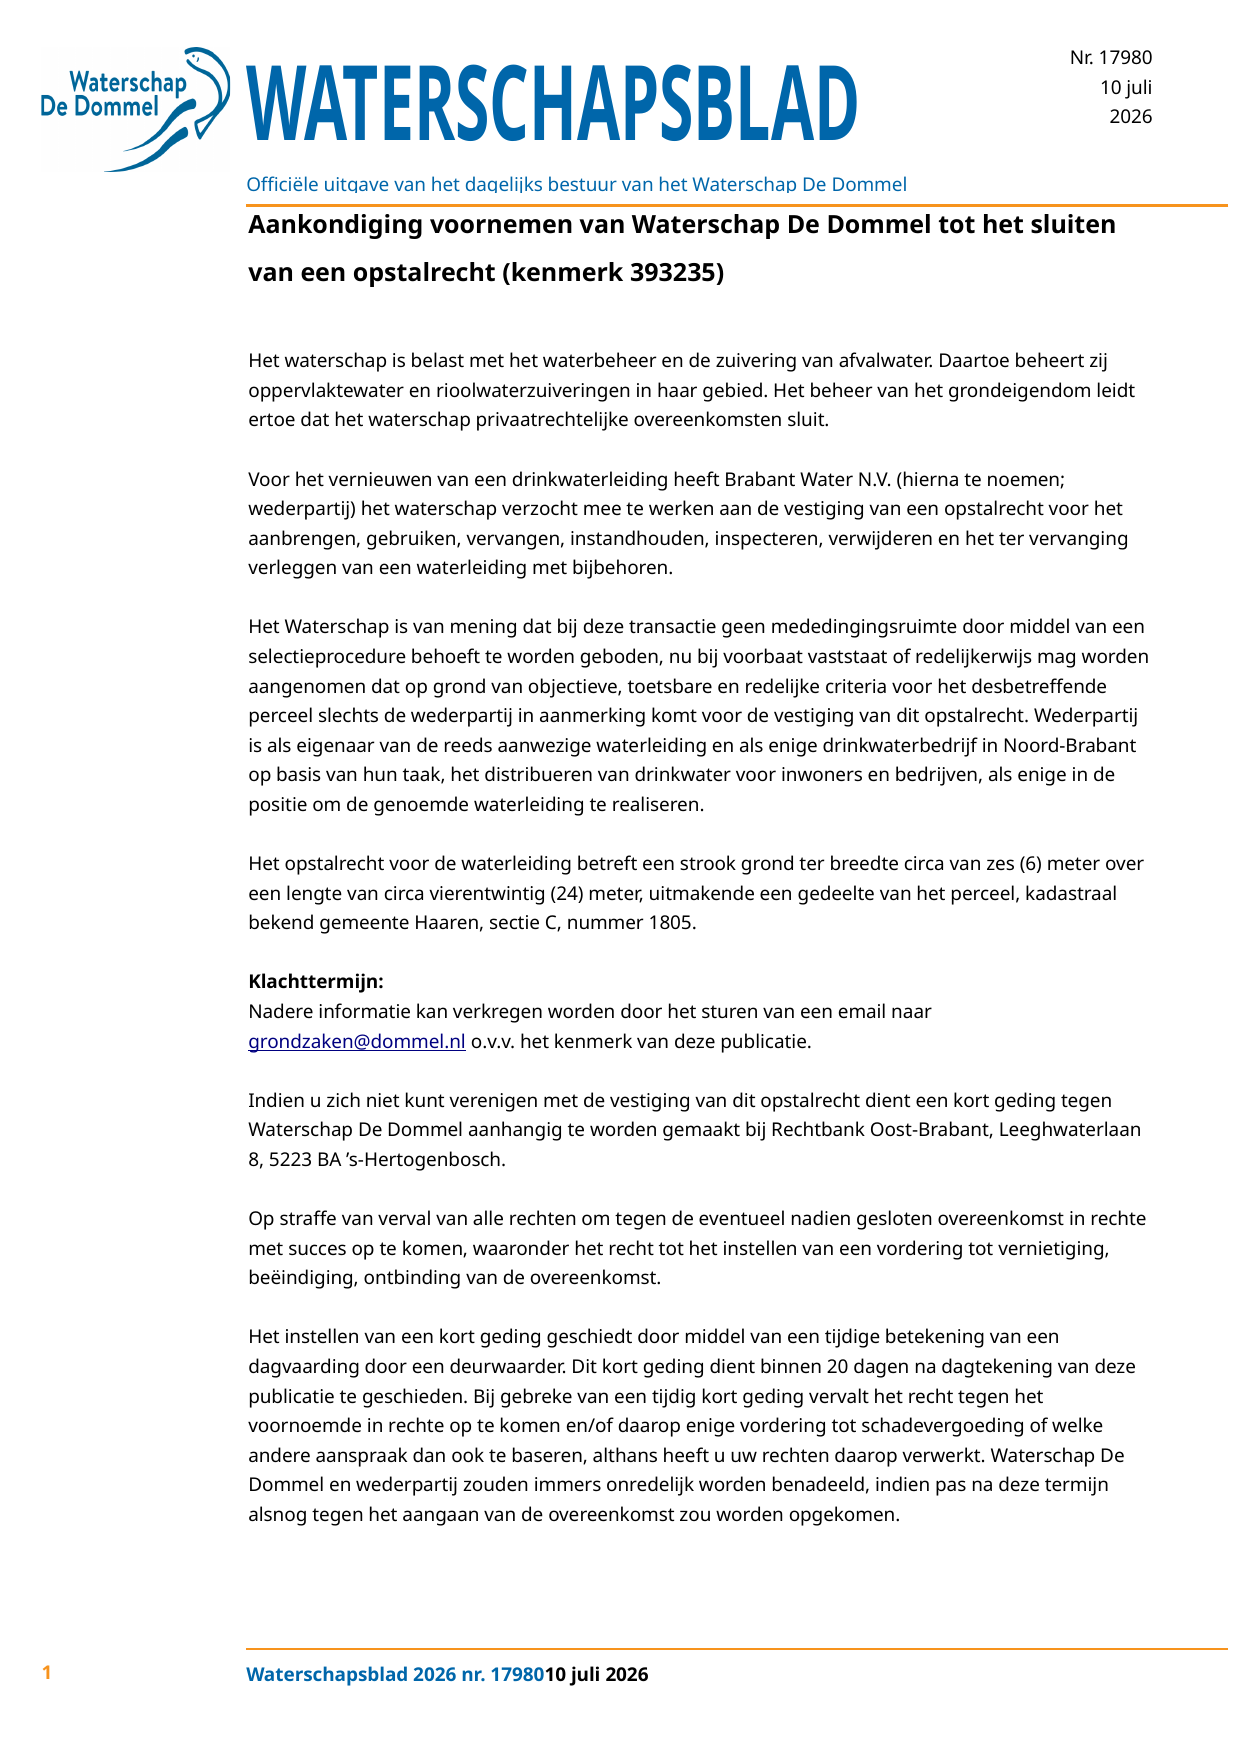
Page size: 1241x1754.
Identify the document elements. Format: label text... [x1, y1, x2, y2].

picture [198, 118, 210, 131]
picture [45, 99, 51, 111]
text Voor het vernieuwen van een drinkwaterleiding heeft Brabant Water N.V. (hierna te noemen; wederpartij) het waterschap verzocht mee te werken aan de vestiging van een opstalrecht voor het aanbrengen, gebruiken, vervangen, instandhouden, inspecteren, verwijderen en het ter vervanging verleggen van een waterleiding met bijbehoren. [248, 466, 1152, 580]
text Aankondiging voornemen van Waterschap De Dommel tot het sluiten van een opstalrecht (kenmerk 393235) [248, 207, 1152, 288]
text Het waterschap is belast met het waterbeheer en de zuivering van afvalwater. Daartoe beheert zij oppervlaktewater en rioolwaterzuiveringen in haar gebied. Het beheer van het grondeigendom leidt ertoe dat het waterschap privaatrechtelijke overeenkomsten sluit. [248, 347, 1152, 432]
text Het Waterschap is van mening dat bij deze transactie geen mededingingsruimte door middel van een selectieprocedure behoeft te worden geboden, nu bij voorbaat vaststaat of redelijkerwijs mag worden aangenomen dat op grond van objectieve, toetsbare en redelijke criteria voor het desbetreffende perceel slechts de wederpartij in aanmerking komt voor de vestiging van dit opstalrecht. Wederpartij is als eigenaar van de reeds aanwezige waterleiding en als enige drinkwaterbedrijf in Noord-Brabant op basis van hun taak, het distribueren van drinkwater voor inwoners en bedrijven, als enige in de positie om de genoemde waterleiding te realiseren. [248, 614, 1152, 817]
text Het instellen van een kort geding geschiedt door middel van een tijdige betekening van een dagvaarding door een deurwaarder. Dit kort geding dient binnen 20 dagen na dagtekening van deze publicatie te geschieden. Bij gebreke van een tijdig kort geding vervalt het recht tegen het voornoemde in rechte op te komen en/of daarop enige vordering tot schadevergoeding of welke andere aanspraak dan ook te baseren, althans heeft u uw rechten daarop verwerkt. Waterschap De Dommel en wederpartij zouden immers onredelijk worden benadeeld, indien pas na deze termijn alsnog tegen het aangaan van de overeenkomst zou worden opgekomen. [248, 1324, 1152, 1527]
text Indien u zich niet kunt verenigen met de vestiging van dit opstalrecht dient een kort geding tegen Waterschap De Dommel aanhangig te worden gemaakt bij Rechtbank Oost‑Brabant, Leeghwaterlaan 8, 5223 BA ’s-Hertogenbosch. [248, 1087, 1152, 1172]
text Op straffe van verval van alle rechten om tegen de eventueel nadien gesloten overeenkomst in rechte met succes op te komen, waaronder het recht tot het instellen van een vordering tot vernietiging, beëindiging, ontbinding van de overeenkomst. [248, 1205, 1152, 1290]
text Nadere informatie kan verkregen worden door het sturen van een email naar grondzaken@dommel.nl o.v.v. het kenmerk van deze publicatie. [248, 998, 1152, 1054]
text Klachttermijn: [248, 969, 1152, 994]
text Het opstalrecht voor de waterleiding betreft een strook grond ter breedte circa van zes (6) meter over een lengte van circa vierentwintig (24) meter, uitmakende een gedeelte van het perceel, kadastraal bekend gemeente Haaren, sectie C, nummer 1805. [248, 850, 1152, 935]
picture [204, 47, 231, 76]
picture [41, 47, 231, 172]
